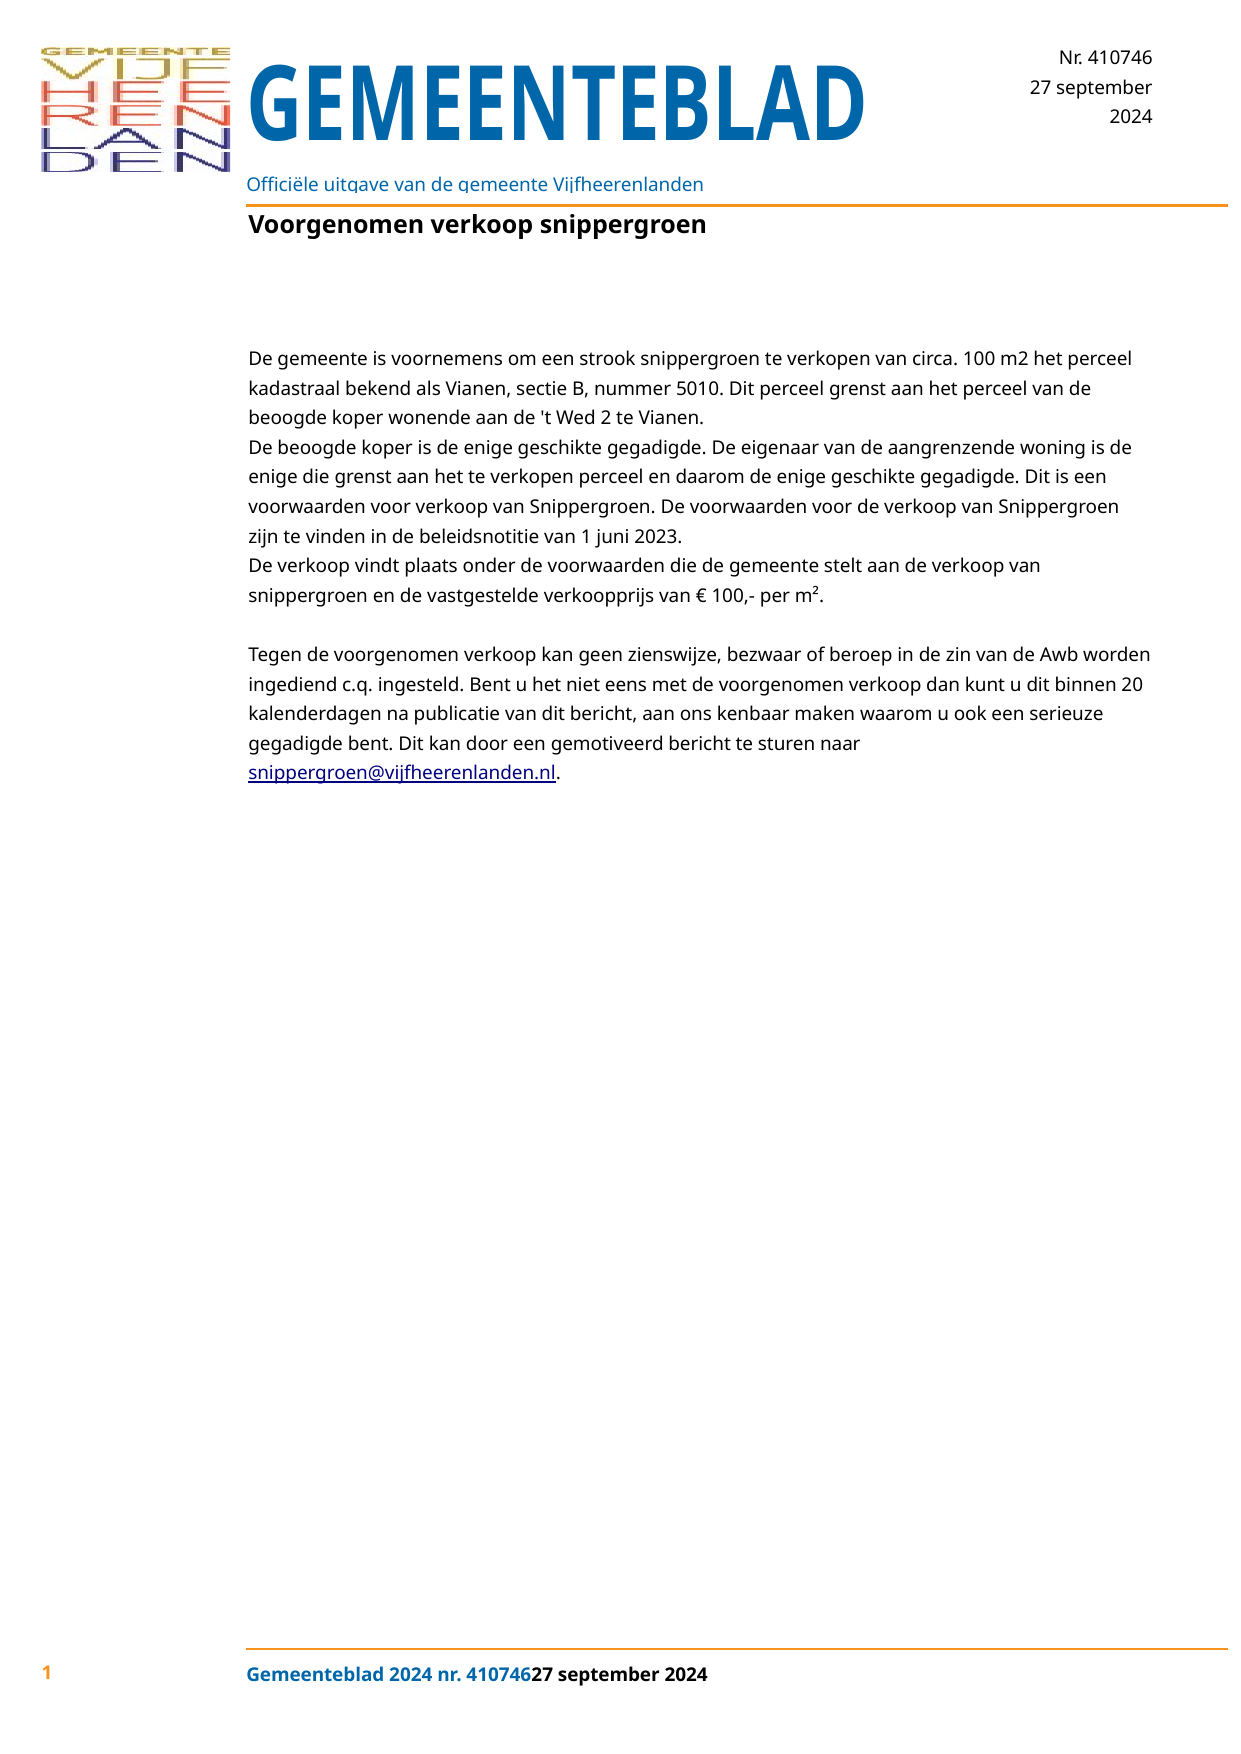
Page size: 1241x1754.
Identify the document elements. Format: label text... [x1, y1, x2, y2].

text De verkoop vindt plaats onder de voorwaarden die de gemeente stelt aan de verkoop van snippergroen en de vastgestelde verkoopprijs van € 100,- per m². [248, 552, 1152, 608]
text De gemeente is voornemens om een strook snippergroen te verkopen van circa. 100 m2 het perceel kadastraal bekend als Vianen, sectie B, nummer 5010. Dit perceel grenst aan het perceel van de beoogde koper wonende aan de 't Wed 2 te Vianen. [248, 345, 1152, 430]
text De beoogde koper is de enige geschikte gegadigde. De eigenaar van de aangrenzende woning is de enige die grenst aan het te verkopen perceel en daarom de enige geschikte gegadigde. Dit is een voorwaarden voor verkoop van Snippergroen. De voorwaarden voor de verkoop van Snippergroen zijn te vinden in de beleidsnotitie van 1 juni 2023. [248, 434, 1152, 548]
text Tegen de voorgenomen verkoop kan geen zienswijze, bezwaar of beroep in de zin van de Awb worden ingediend c.q. ingesteld. Bent u het niet eens met de voorgenomen verkoop dan kunt u dit binnen 20 kalenderdagen na publicatie van dit bericht, aan ons kenbaar maken waarom u ook een serieuze gegadigde bent. Dit kan door een gemotiveerd bericht te sturen naar snippergroen@vijfheerenlanden.nl. [248, 641, 1152, 785]
picture [41, 47, 231, 172]
text Voorgenomen verkoop snippergroen [248, 207, 1152, 241]
